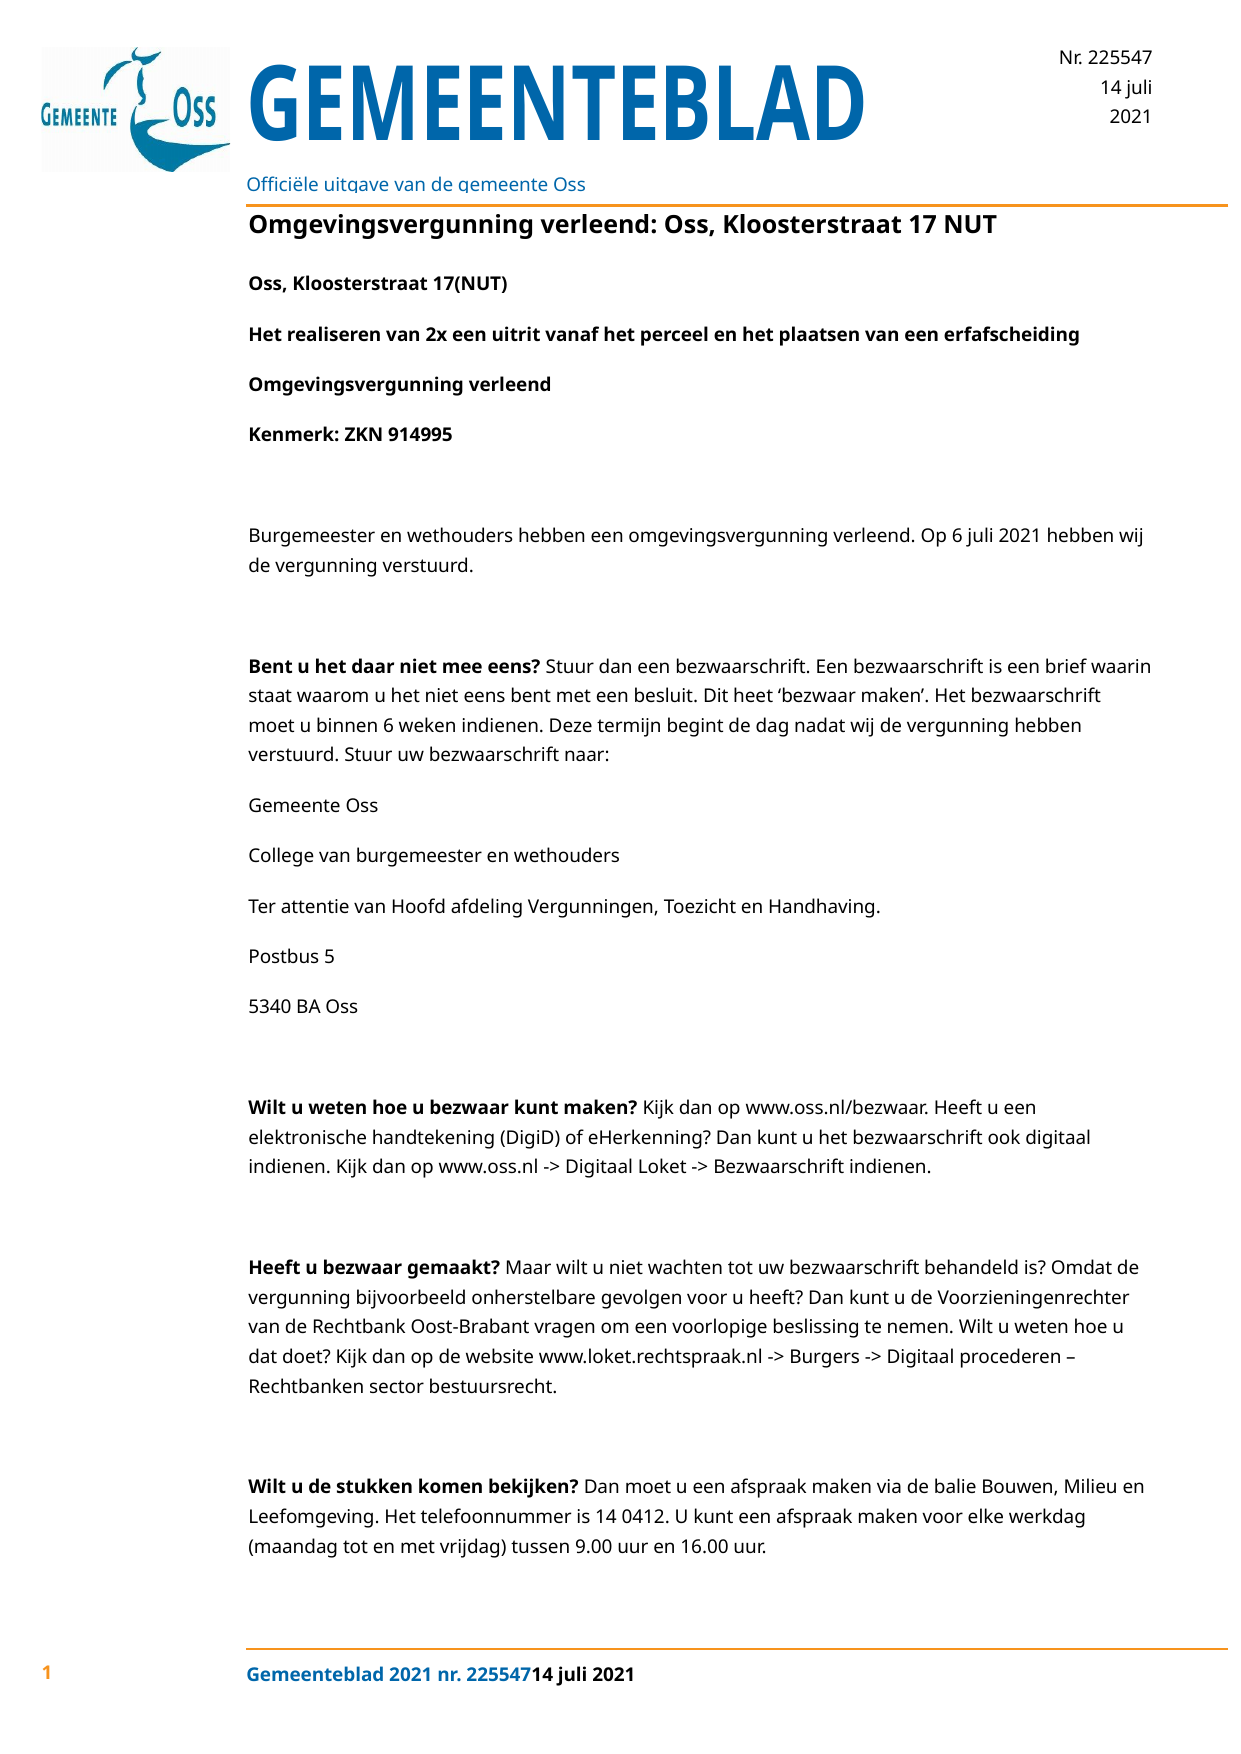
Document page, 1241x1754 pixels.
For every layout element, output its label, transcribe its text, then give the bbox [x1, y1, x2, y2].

text Kenmerk: ZKN 914995 [248, 422, 1152, 447]
text Bent u het daar niet mee eens? Stuur dan een bezwaarschrift. Een bezwaarschrift is een brief waarin staat waarom u het niet eens bent met een besluit. Dit heet ‘bezwaar maken’. Het bezwaarschrift moet u binnen 6 weken indienen. Deze termijn begint de dag nadat wij de vergunning hebben verstuurd. Stuur uw bezwaarschrift naar: [248, 653, 1152, 767]
text Wilt u weten hoe u bezwaar kunt maken? Kijk dan op www.oss.nl/bezwaar. Heeft u een elektronische handtekening (DigiD) of eHerkenning? Dan kunt u het bezwaarschrift ook digitaal indienen. Kijk dan op www.oss.nl -> Digitaal Loket -> Bezwaarschrift indienen. [248, 1094, 1152, 1179]
text Omgevingsvergunning verleend [248, 371, 1152, 397]
text Ter attentie van Hoofd afdeling Vergunningen, Toezicht en Handhaving. [248, 893, 1152, 918]
text Omgevingsvergunning verleend: Oss, Kloosterstraat 17 NUT [248, 207, 1152, 241]
text Burgemeester en wethouders hebben een omgevingsvergunning verleend. Op 6 juli 2021 hebben wij de vergunning verstuurd. [248, 522, 1152, 578]
text Oss, Kloosterstraat 17(NUT) [248, 270, 1152, 296]
text Heeft u bezwaar gemaakt? Maar wilt u niet wachten tot uw bezwaarschrift behandeld is? Omdat de vergunning bijvoorbeeld onherstelbare gevolgen voor u heeft? Dan kunt u de Voorzieningenrechter van de Rechtbank Oost-Brabant vragen om een voorlopige beslissing te nemen. Wilt u weten hoe u dat doet? Kijk dan op de website www.loket.rechtspraak.nl -> Burgers -> Digitaal procederen – Rechtbanken sector bestuursrecht. [248, 1254, 1152, 1398]
text Gemeente Oss [248, 792, 1152, 818]
text Postbus 5 [248, 943, 1152, 969]
text Het realiseren van 2x een uitrit vanaf het perceel en het plaatsen van een erfafscheiding [248, 321, 1152, 346]
text 5340 BA Oss [248, 994, 1152, 1019]
text Wilt u de stukken komen bekijken? Dan moet u een afspraak maken via de balie Bouwen, Milieu en Leefomgeving. Het telefoonnummer is 14 0412. U kunt een afspraak maken voor elke werkdag (maandag tot en met vrijdag) tussen 9.00 uur en 16.00 uur. [248, 1474, 1152, 1558]
picture [41, 47, 231, 172]
text College van burgemeester en wethouders [248, 842, 1152, 868]
